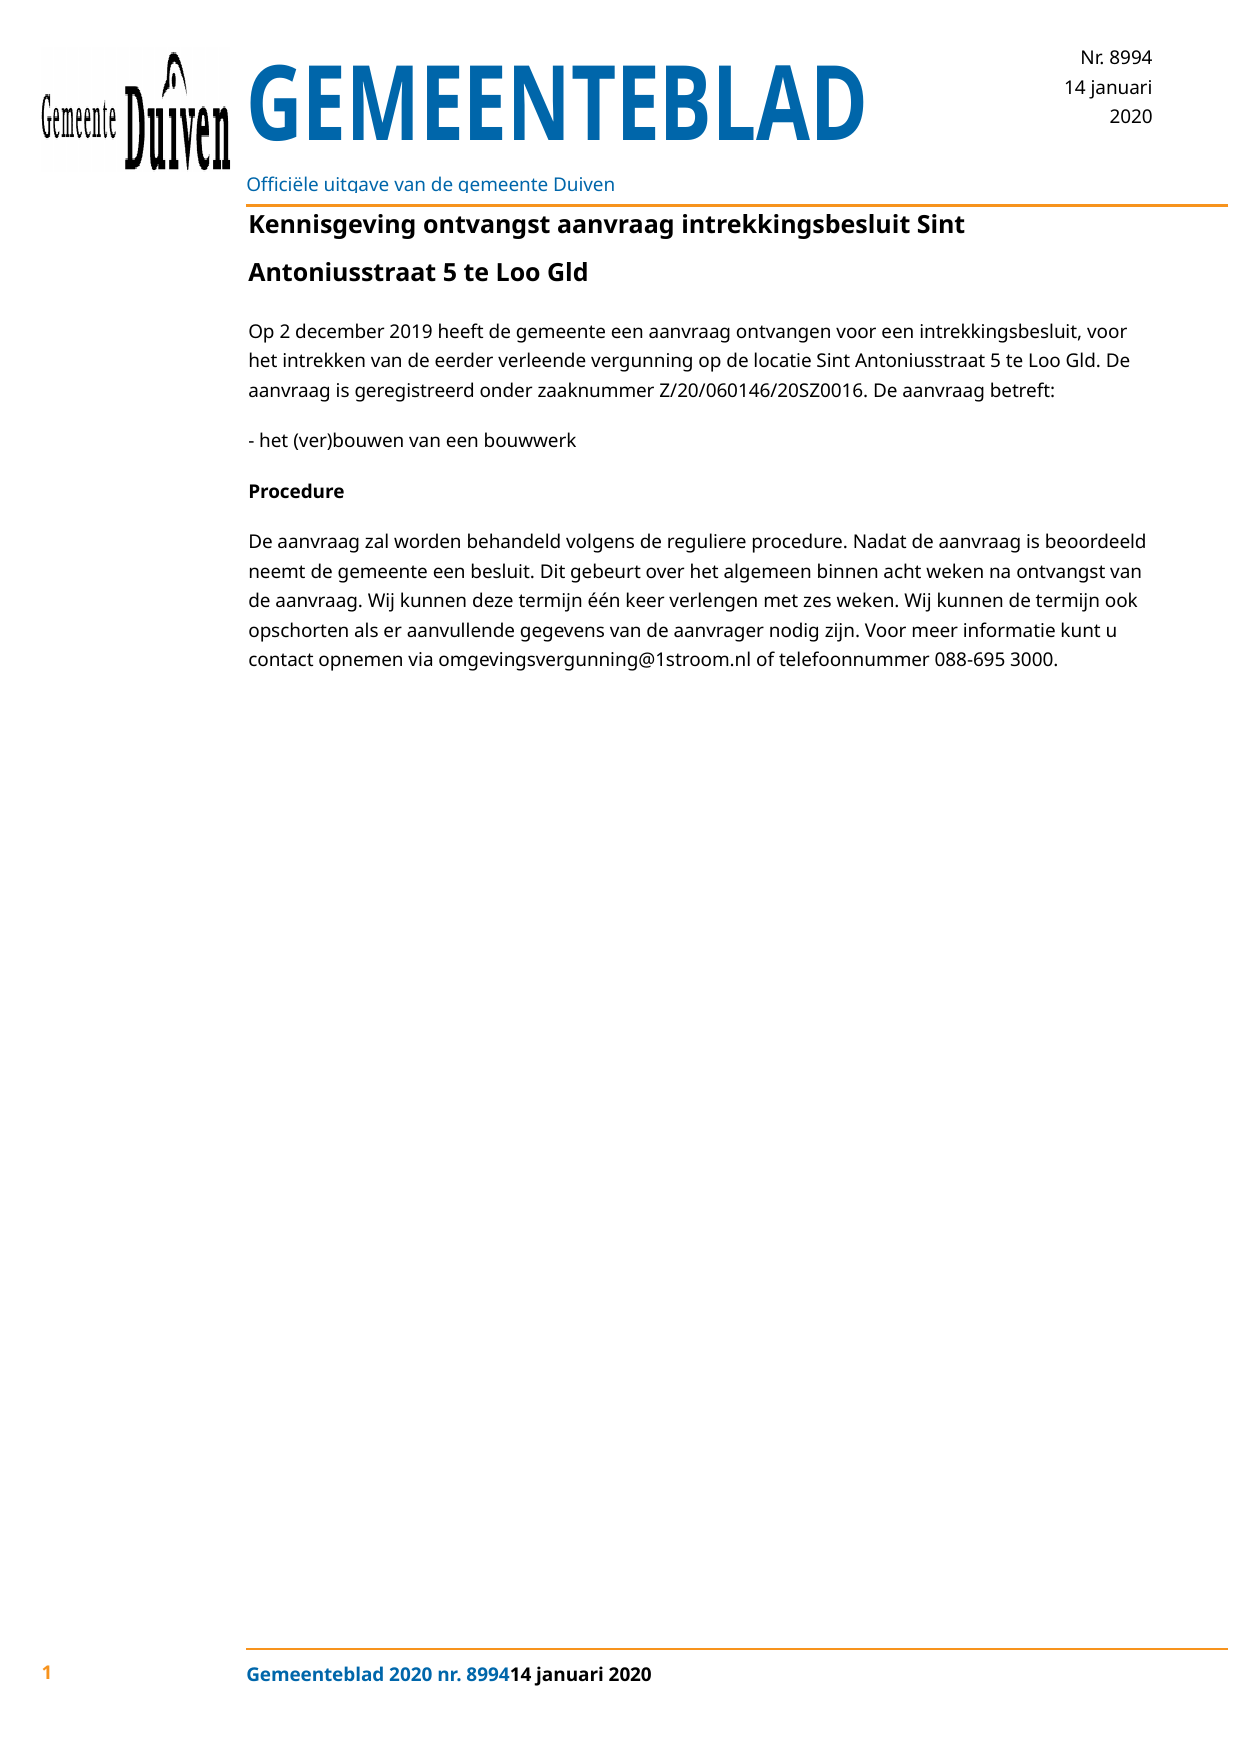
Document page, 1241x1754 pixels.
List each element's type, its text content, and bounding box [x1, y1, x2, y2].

picture [41, 47, 231, 172]
text Kennisgeving ontvangst aanvraag intrekkingsbesluit Sint Antoniusstraat 5 te Loo Gld [248, 207, 1152, 288]
text Procedure [248, 478, 1152, 504]
text Op 2 december 2019 heeft de gemeente een aanvraag ontvangen voor een intrekkingsbesluit, voor het intrekken van de eerder verleende vergunning op de locatie Sint Antoniusstraat 5 te Loo Gld. De aanvraag is geregistreerd onder zaaknummer Z/20/060146/20SZ0016. De aanvraag betreft: [248, 318, 1152, 403]
text - het (ver)bouwen van een bouwwerk [248, 427, 1152, 453]
text De aanvraag zal worden behandeld volgens de reguliere procedure. Nadat de aanvraag is beoordeeld neemt de gemeente een besluit. Dit gebeurt over het algemeen binnen acht weken na ontvangst van de aanvraag. Wij kunnen deze termijn één keer verlengen met zes weken. Wij kunnen de termijn ook opschorten als er aanvullende gegevens van de aanvrager nodig zijn. Voor meer informatie kunt u contact opnemen via omgevingsvergunning@1stroom.nl of telefoonnummer 088-695 3000. [248, 528, 1152, 672]
